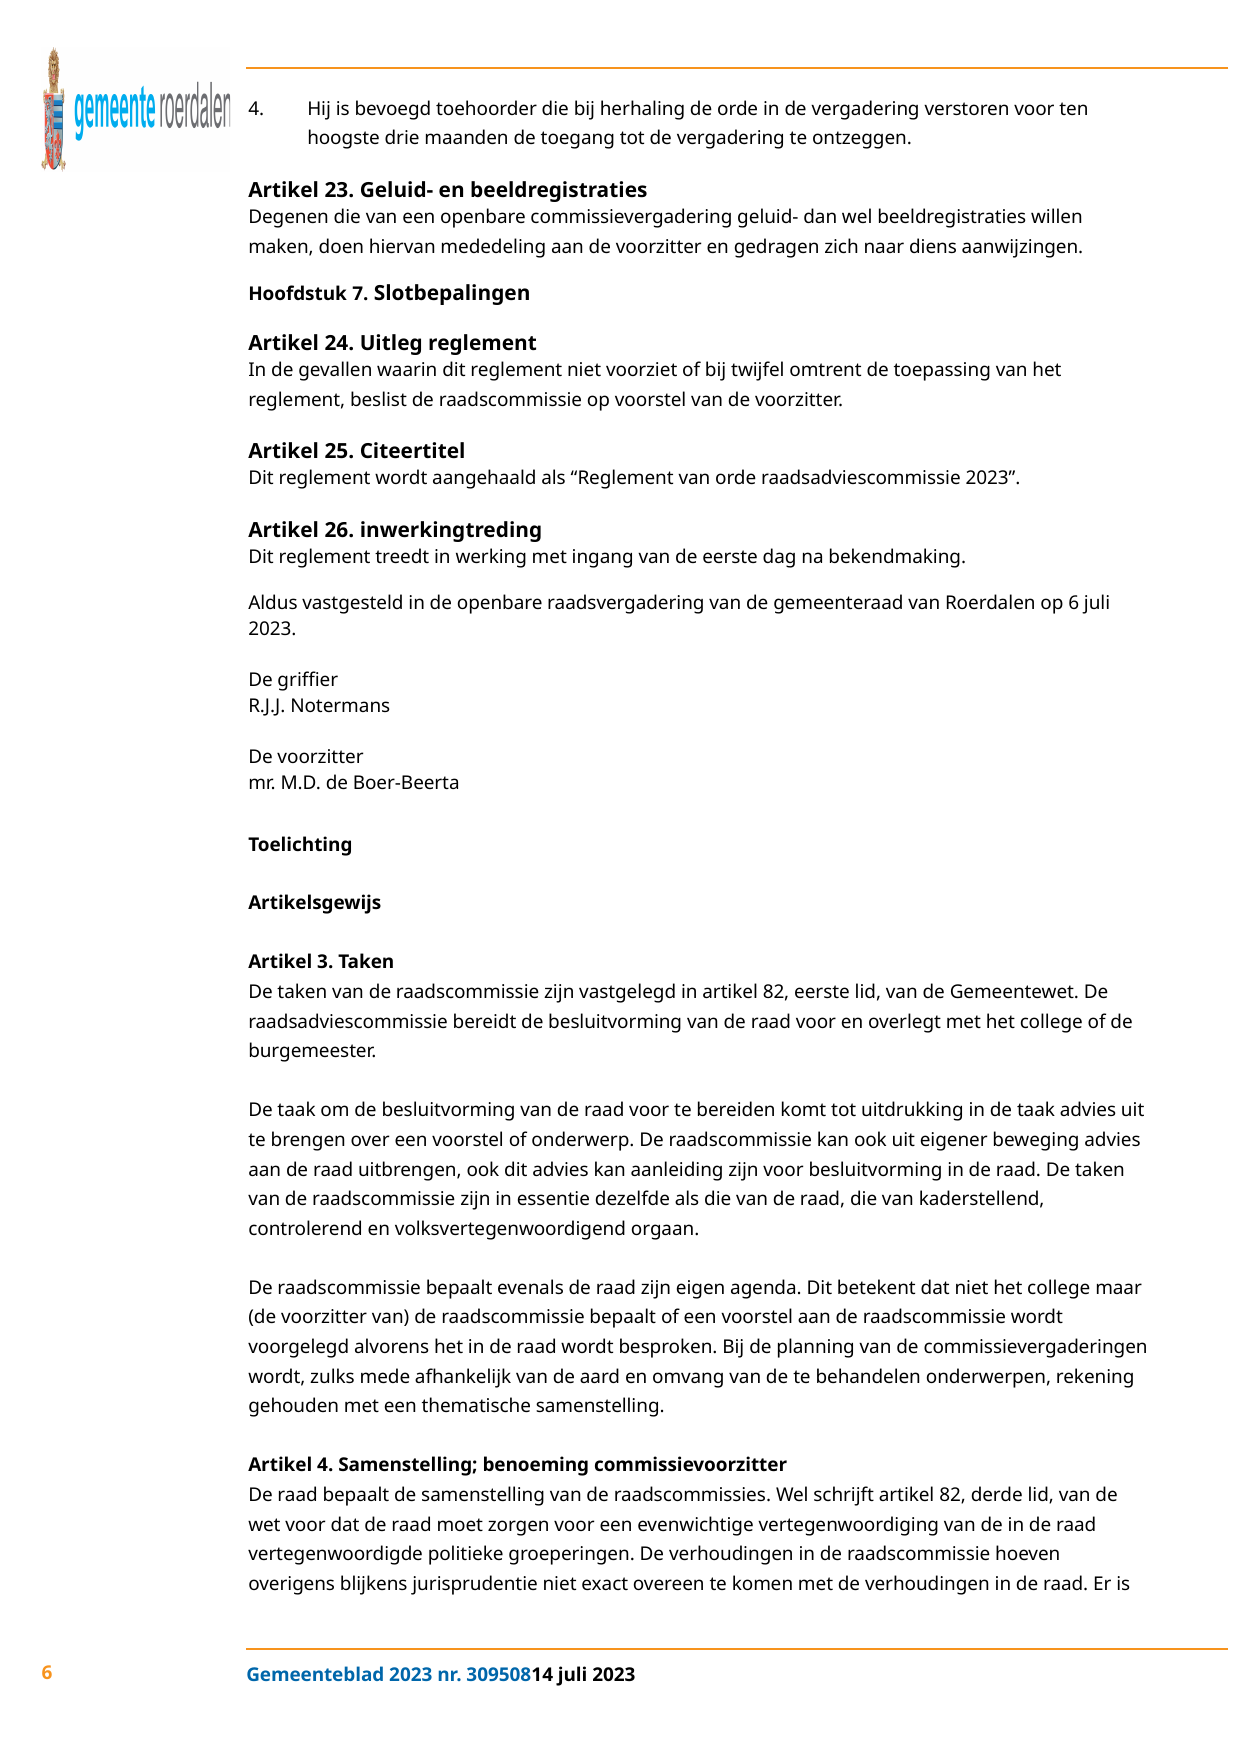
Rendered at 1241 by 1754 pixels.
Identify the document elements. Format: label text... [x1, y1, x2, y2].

text Artikel 3. Taken [248, 949, 1152, 974]
picture [41, 47, 231, 172]
text Dit reglement treedt in werking met ingang van de eerste dag na bekendmaking. [248, 543, 1152, 569]
text De voorzitter [248, 743, 1152, 769]
text Dit reglement wordt aangehaald als “Reglement van orde raadsadviescommissie 2023”. [248, 464, 1152, 490]
text Toelichting [248, 821, 1152, 860]
text Artikel 26. inwerkingtreding [248, 515, 1152, 543]
text Aldus vastgesteld in de openbare raadsvergadering van de gemeenteraad van Roerdalen op 6 juli 2023. [248, 589, 1152, 641]
text De taken van de raadscommissie zijn vastgelegd in artikel 82, eerste lid, van de Gemeentewet. De raadsadviescommissie bereidt de besluitvorming van de raad voor en overlegt met het college of de burgemeester. [248, 978, 1152, 1063]
text Hoofdstuk 7. Slotbepalingen [248, 278, 1152, 307]
text De raadscommissie bepaalt evenals de raad zijn eigen agenda. Dit betekent dat niet het college maar (de voorzitter van) de raadscommissie bepaalt of een voorstel aan de raadscommissie wordt voorgelegd alvorens het in de raad wordt besproken. Bij de planning van de commissievergaderingen wordt, zulks mede afhankelijk van de aard en omvang van de te behandelen onderwerpen, rekening gehouden met een thematische samenstelling. [248, 1274, 1152, 1418]
text Artikel 4. Samenstelling; benoeming commissievoorzitter [248, 1452, 1152, 1477]
text mr. M.D. de Boer-Beerta [248, 769, 1152, 795]
text Artikelsgewijs [248, 889, 1152, 915]
list Hij is bevoegd toehoorder die bij herhaling de orde in de vergadering verstoren voor ten hoogste drie maanden de toegang tot de vergadering te ontzeggen. [248, 95, 1152, 150]
text In de gevallen waarin dit reglement niet voorziet of bij twijfel omtrent de toepassing van het reglement, beslist de raadscommissie op voorstel van de voorzitter. [248, 356, 1152, 411]
text Artikel 24. Uitleg reglement [248, 328, 1152, 356]
text De taak om de besluitvorming van de raad voor te bereiden komt tot uitdrukking in de taak advies uit te brengen over een voorstel of onderwerp. De raadscommissie kan ook uit eigener beweging advies aan de raad uitbrengen, ook dit advies kan aanleiding zijn voor besluitvorming in de raad. De taken van de raadscommissie zijn in essentie dezelfde als die van de raad, die van kaderstellend, controlerend en volksvertegenwoordigend orgaan. [248, 1097, 1152, 1241]
text R.J.J. Notermans [248, 692, 1152, 718]
text De griffier [248, 666, 1152, 692]
text De raad bepaalt de samenstelling van de raadscommissies. Wel schrijft artikel 82, derde lid, van de wet voor dat de raad moet zorgen voor een evenwichtige vertegenwoordiging van de in de raad vertegenwoordigde politieke groeperingen. De verhoudingen in de raadscommissie hoeven overigens blijkens jurisprudentie niet exact overeen te komen met de verhoudingen in de raad. Er is [248, 1481, 1152, 1596]
text Degenen die van een openbare commissievergadering geluid- dan wel beeldregistraties willen maken, doen hiervan mededeling aan de voorzitter en gedragen zich naar diens aanwijzingen. [248, 203, 1152, 258]
text Artikel 25. Citeertitel [248, 436, 1152, 464]
text Artikel 23. Geluid- en beeldregistraties [248, 175, 1152, 203]
